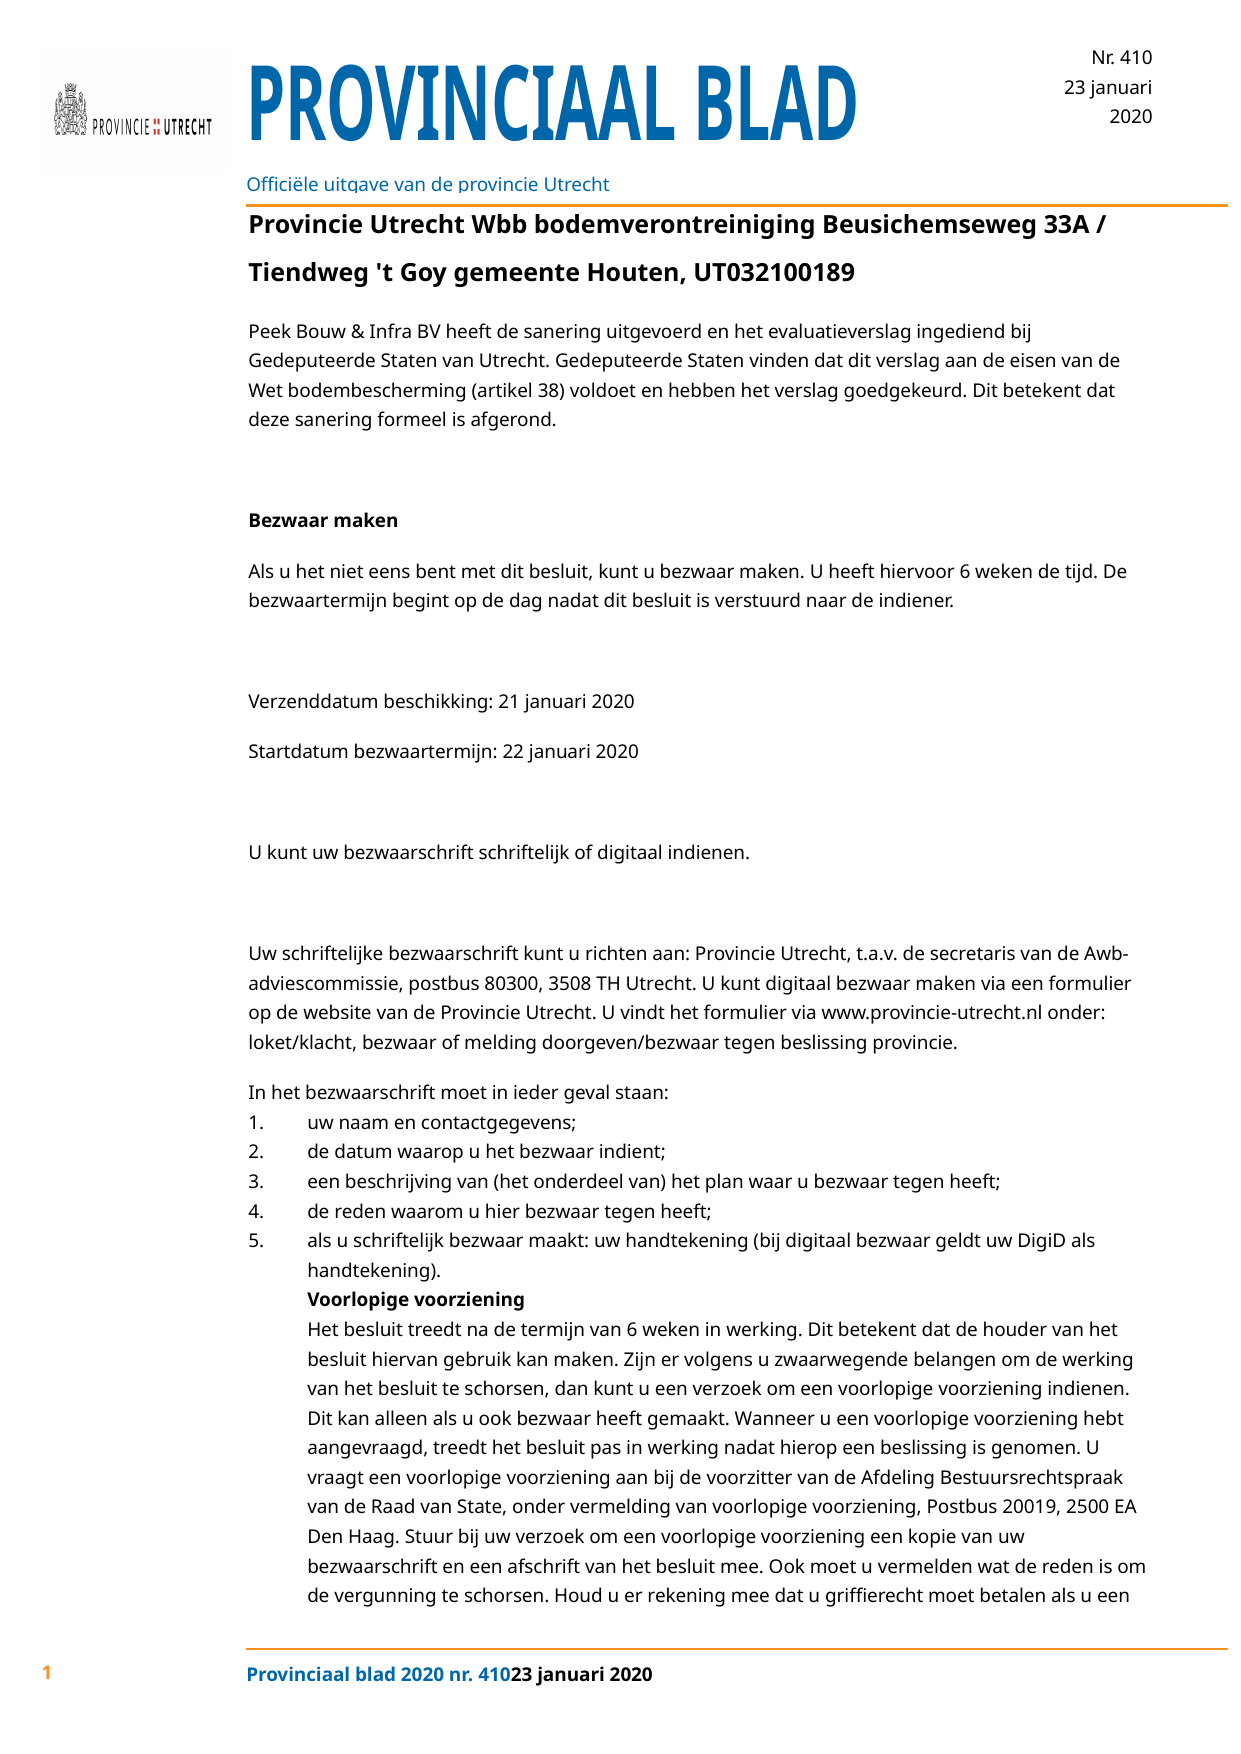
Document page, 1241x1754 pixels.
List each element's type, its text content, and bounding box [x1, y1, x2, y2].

list uw naam en contactgegevens; [248, 1109, 1152, 1135]
text Provincie Utrecht Wbb bodemverontreiniging Beusichemseweg 33A / Tiendweg 't Goy gemeente Houten, UT032100189 [248, 207, 1152, 288]
text Startdatum bezwaartermijn: 22 januari 2020 [248, 739, 1152, 764]
text Peek Bouw & Infra BV heeft de sanering uitgevoerd en het evaluatieverslag ingediend bij Gedeputeerde Staten van Utrecht. Gedeputeerde Staten vinden dat dit verslag aan de eisen van de Wet bodembescherming (artikel 38) voldoet en hebben het verslag goedgekeurd. Dit betekent dat deze sanering formeel is afgerond. [248, 318, 1152, 432]
list de reden waarom u hier bezwaar tegen heeft; [248, 1198, 1152, 1224]
list Voorlopige voorziening [248, 1287, 1152, 1312]
text Uw schriftelijke bezwaarschrift kunt u richten aan: Provincie Utrecht, t.a.v. de secretaris van de Awb-adviescommissie, postbus 80300, 3508 TH Utrecht. U kunt digitaal bezwaar maken via een formulier op de website van de Provincie Utrecht. U vindt het formulier via www.provincie-utrecht.nl onder: loket/klacht, bezwaar of melding doorgeven/bezwaar tegen beslissing provincie. [248, 940, 1152, 1055]
text Bezwaar maken [248, 507, 1152, 533]
list de datum waarop u het bezwaar indient; [248, 1139, 1152, 1164]
list Het besluit treedt na de termijn van 6 weken in werking. Dit betekent dat de houder van het besluit hiervan gebruik kan maken. Zijn er volgens u zwaarwegende belangen om de werking van het besluit te schorsen, dan kunt u een verzoek om een voorlopige voorziening indienen. Dit kan alleen als u ook bezwaar heeft gemaakt. Wanneer u een voorlopige voorziening hebt aangevraagd, treedt het besluit pas in werking nadat hierop een beslissing is genomen. U vraagt een voorlopige voorziening aan bij de voorzitter van de Afdeling Bestuursrechtspraak van de Raad van State, onder vermelding van voorlopige voorziening, Postbus 20019, 2500 EA Den Haag. Stuur bij uw verzoek om een voorlopige voorziening een kopie van uw bezwaarschrift en een afschrift van het besluit mee. Ook moet u vermelden wat de reden is om de vergunning te schorsen. Houd u er rekening mee dat u griffierecht moet betalen als u een [248, 1316, 1152, 1608]
text Als u het niet eens bent met dit besluit, kunt u bezwaar maken. U heeft hiervoor 6 weken de tijd. De bezwaartermijn begint op de dag nadat dit besluit is verstuurd naar de indiener. [248, 558, 1152, 613]
text In het bezwaarschrift moet in ieder geval staan: [248, 1079, 1152, 1105]
text U kunt uw bezwaarschrift schriftelijk of digitaal indienen. [248, 839, 1152, 865]
list een beschrijving van (het onderdeel van) het plan waar u bezwaar tegen heeft; [248, 1168, 1152, 1194]
text Verzenddatum beschikking: 21 januari 2020 [248, 688, 1152, 714]
picture [41, 47, 231, 172]
list als u schriftelijk bezwaar maakt: uw handtekening (bij digitaal bezwaar geldt uw DigiD als handtekening). [248, 1227, 1152, 1283]
